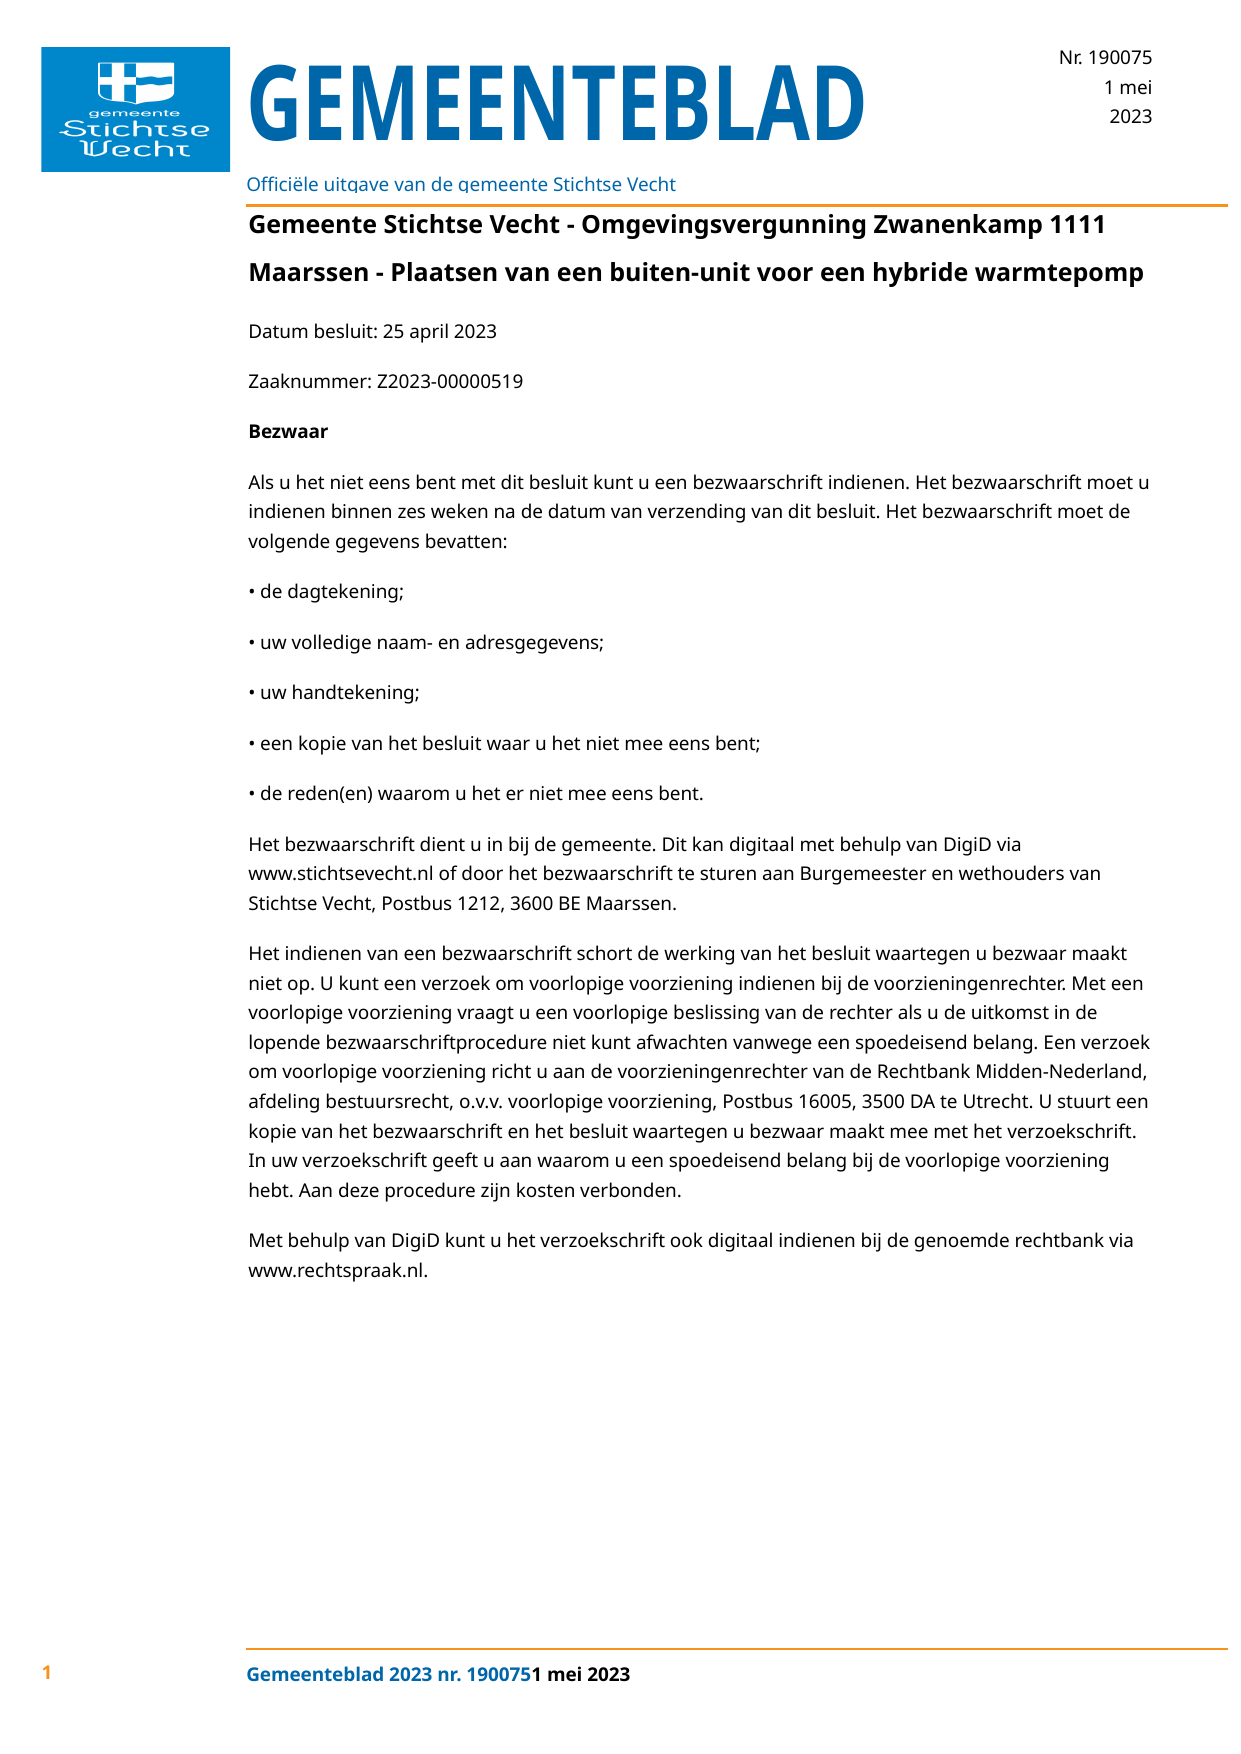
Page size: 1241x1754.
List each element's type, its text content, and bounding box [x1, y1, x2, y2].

text Zaaknummer: Z2023-00000519 [248, 368, 1152, 394]
text • de reden(en) waarom u het er niet mee eens bent. [248, 780, 1152, 806]
text Als u het niet eens bent met dit besluit kunt u een bezwaarschrift indienen. Het bezwaarschrift moet u indienen binnen zes weken na de datum van verzending van dit besluit. Het bezwaarschrift moet de volgende gegevens bevatten: [248, 469, 1152, 554]
text • een kopie van het besluit waar u het niet mee eens bent; [248, 730, 1152, 756]
picture [99, 63, 135, 101]
text Het indienen van een bezwaarschrift schort de werking van het besluit waartegen u bezwaar maakt niet op. U kunt een verzoek om voorlopige voorziening indienen bij de voorzieningenrechter. Met een voorlopige voorziening vraagt u een voorlopige beslissing van de rechter als u de uitkomst in de lopende bezwaarschriftprocedure niet kunt afwachten vanwege een spoedeisend belang. Een verzoek om voorlopige voorziening richt u aan de voorzieningenrechter van de Rechtbank Midden-Nederland, afdeling bestuursrecht, o.v.v. voorlopige voorziening, Postbus 16005, 3500 DA te Utrecht. U stuurt een kopie van het bezwaarschrift en het besluit waartegen u bezwaar maakt mee met het verzoekschrift. In uw verzoekschrift geeft u aan waarom u een spoedeisend belang bij de voorlopige voorziening hebt. Aan deze procedure zijn kosten verbonden. [248, 940, 1152, 1203]
text Bezwaar [248, 419, 1152, 444]
text • de dagtekening; [248, 579, 1152, 604]
picture [137, 63, 174, 103]
text Het bezwaarschrift dient u in bij de gemeente. Dit kan digitaal met behulp van DigiD via www.stichtsevecht.nl of door het bezwaarschrift te sturen aan Burgemeester en wethouders van Stichtse Vecht, Postbus 1212, 3600 BE Maarssen. [248, 831, 1152, 916]
text Met behulp van DigiD kunt u het verzoekschrift ook digitaal indienen bij de genoemde rechtbank via www.rechtspraak.nl. [248, 1227, 1152, 1283]
text • uw volledige naam- en adresgegevens; [248, 629, 1152, 655]
text Datum besluit: 25 april 2023 [248, 318, 1152, 344]
text Gemeente Stichtse Vecht - Omgevingsvergunning Zwanenkamp 1111 Maarssen - Plaatsen van een buiten-unit voor een hybride warmtepomp [248, 207, 1152, 288]
text • uw handtekening; [248, 679, 1152, 705]
